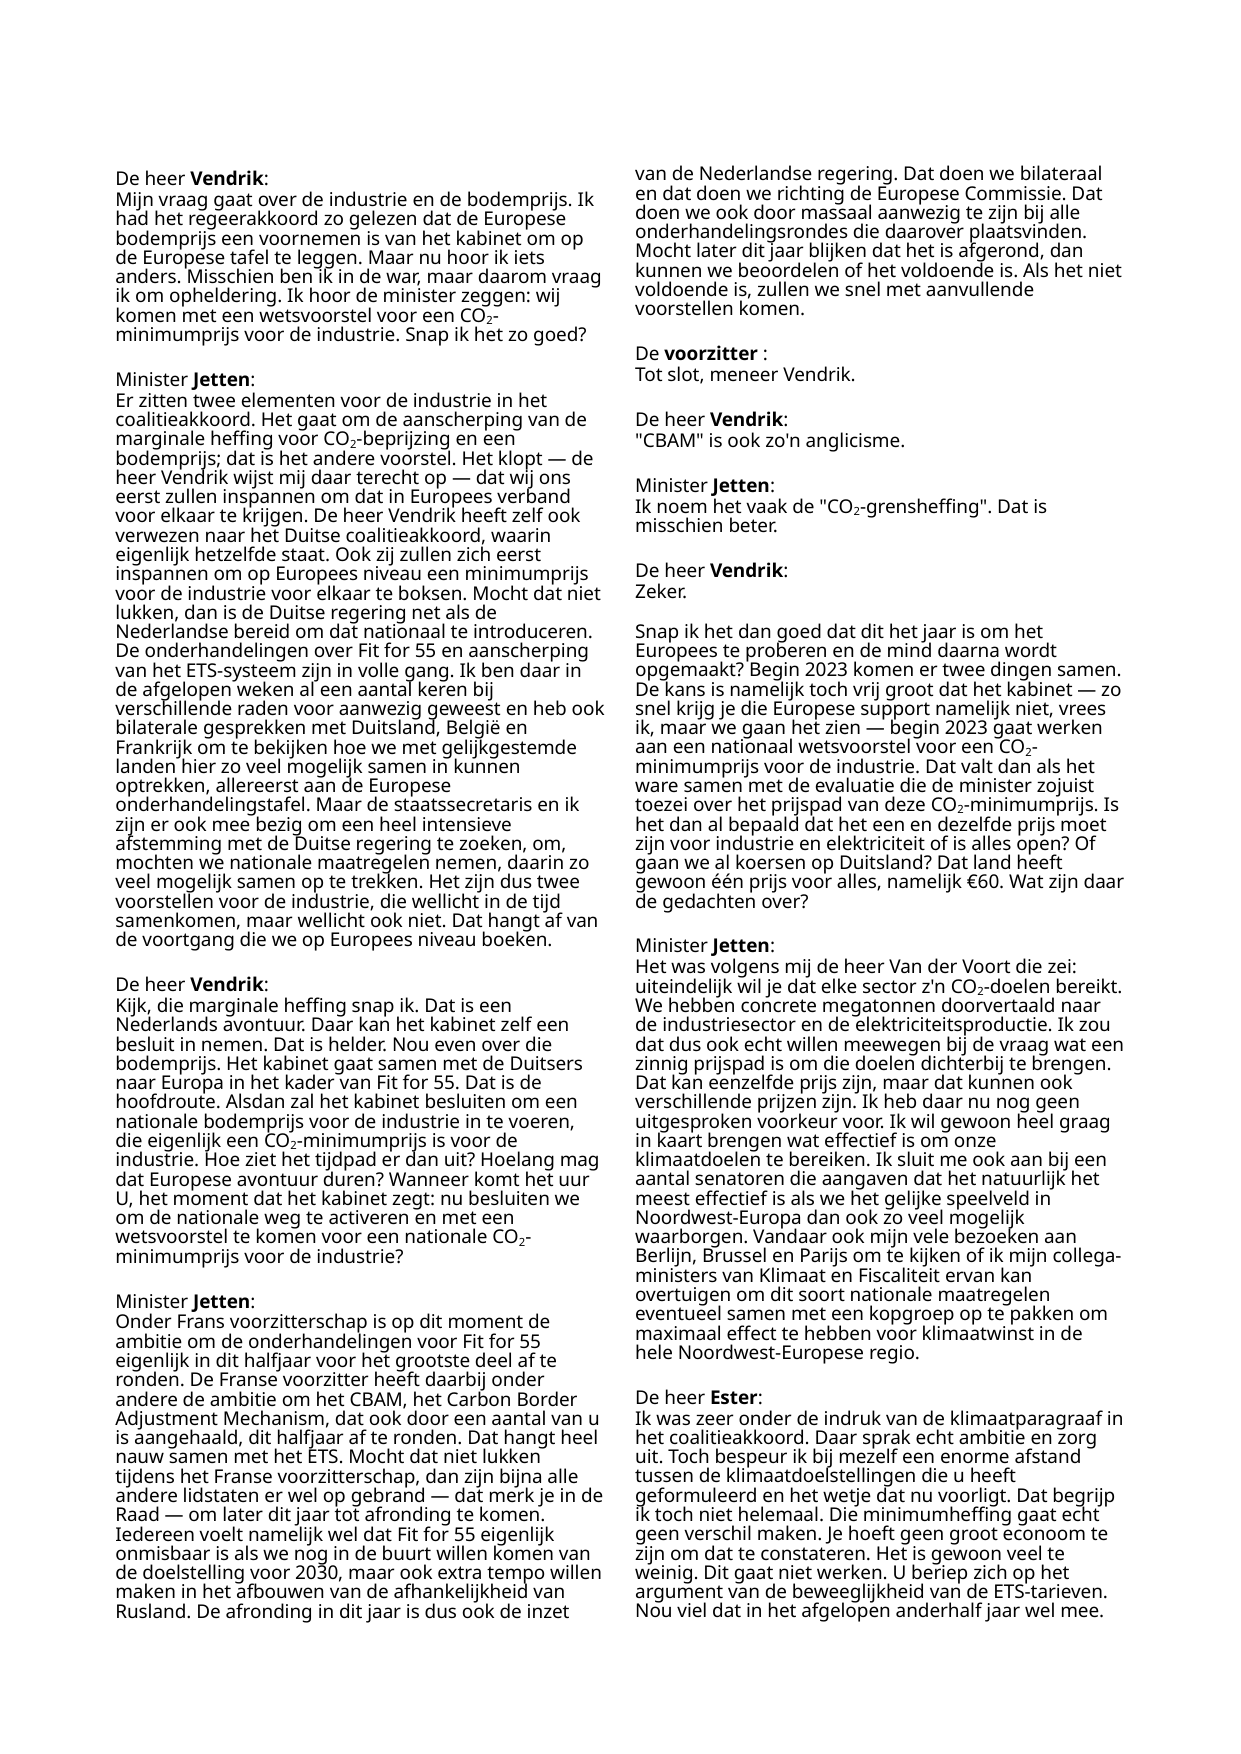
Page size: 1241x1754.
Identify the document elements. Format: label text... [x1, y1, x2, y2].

text Onder Frans voorzitterschap is op dit moment de ambitie om de onderhandelingen voor Fit for 55 eigenlijk in dit halfjaar voor het grootste deel af te ronden. De Franse voorzitter heeft daarbij onder andere de ambitie om het CBAM, het Carbon Border Adjustment Mechanism, dat ook door een aantal van u is aangehaald, dit halfjaar af te ronden. Dat hangt heel nauw samen met het ETS. Mocht dat niet lukken tijdens het Franse voorzitterschap, dan zijn bijna alle andere lidstaten er wel op gebrand — dat merk je in de Raad — om later dit jaar tot afronding te komen. Iedereen voelt namelijk wel dat Fit for 55 eigenlijk onmisbaar is als we nog in de buurt willen komen van de doelstelling voor 2030, maar ook extra tempo willen maken in het afbouwen van de afhankelijkheid van Rusland. De afronding in dit jaar is dus ook de inzet [115, 1313, 605, 1622]
text Snap ik het dan goed dat dit het jaar is om het Europees te proberen en de mind daarna wordt opgemaakt? Begin 2023 komen er twee dingen samen. De kans is namelijk toch vrij groot dat het kabinet — zo snel krijg je die Europese support namelijk niet, vrees ik, maar we gaan het zien — begin 2023 gaat werken aan een nationaal wetsvoorstel voor een CO2-minimumprijs voor de industrie. Dat valt dan als het ware samen met de evaluatie die de minister zojuist toezei over het prijspad van deze CO2-minimumprijs. Is het dan al bepaald dat het een en dezelfde prijs moet zijn voor industrie en elektriciteit of is alles open? Of gaan we al koersen op Duitsland? Dat land heeft gewoon één prijs voor alles, namelijk €60. Wat zijn daar de gedachten over? [635, 623, 1125, 912]
text Tot slot, meneer Vendrik. [635, 366, 1125, 385]
text van de Nederlandse regering. Dat doen we bilateraal en dat doen we richting de Europese Commissie. Dat doen we ook door massaal aanwezig te zijn bij alle onderhandelingsrondes die daarover plaatsvinden. Mocht later dit jaar blijken dat het is afgerond, dan kunnen we beoordelen of het voldoende is. Als het niet voldoende is, zullen we snel met aanvullende voorstellen komen. [635, 165, 1125, 319]
text De heer Vendrik: [635, 557, 1125, 583]
text Minister Jetten: [115, 1288, 605, 1313]
text Ik was zeer onder de indruk van de klimaatparagraaf in het coalitieakkoord. Daar sprak echt ambitie en zorg uit. Toch bespeur ik bij mezelf een enorme afstand tussen de klimaatdoelstellingen die u heeft geformuleerd en het wetje dat nu voorligt. Dat begrijp ik toch niet helemaal. Die minimumheffing gaat echt geen verschil maken. Je hoeft geen groot econoom te zijn om dat te constateren. Het is gewoon veel te weinig. Dit gaat niet werken. U beriep zich op het argument van de beweeglijkheid van de ETS-tarieven. Nou viel dat in het afgelopen anderhalf jaar wel mee. [635, 1410, 1125, 1622]
text Ik noem het vaak de "CO2-grensheffing". Dat is misschien beter. [635, 498, 1125, 536]
text Minister Jetten: [115, 366, 605, 392]
text De heer Ester: [635, 1384, 1125, 1410]
text Minister Jetten: [635, 933, 1125, 958]
text Het was volgens mij de heer Van der Voort die zei: uiteindelijk wil je dat elke sector z'n CO2-doelen bereikt. We hebben concrete megatonnen doorvertaald naar de industriesector en de elektriciteitsproductie. Ik zou dat dus ook echt willen meewegen bij de vraag wat een zinnig prijspad is om die doelen dichterbij te brengen. Dat kan eenzelfde prijs zijn, maar dat kunnen ook verschillende prijzen zijn. Ik heb daar nu nog geen uitgesproken voorkeur voor. Ik wil gewoon heel graag in kaart brengen wat effectief is om onze klimaatdoelen te bereiken. Ik sluit me ook aan bij een aantal senatoren die aangaven dat het natuurlijk het meest effectief is als we het gelijke speelveld in Noordwest-Europa dan ook zo veel mogelijk waarborgen. Vandaar ook mijn vele bezoeken aan Berlijn, Brussel en Parijs om te kijken of ik mijn collega-ministers van Klimaat en Fiscaliteit ervan kan overtuigen om dit soort nationale maatregelen eventueel samen met een kopgroep op te pakken om maximaal effect te hebben voor klimaatwinst in de hele Noordwest-Europese regio. [635, 958, 1125, 1363]
text De heer Vendrik: [115, 971, 605, 997]
text Minister Jetten: [635, 472, 1125, 498]
text Zeker. [635, 583, 1125, 602]
text De voorzitter : [635, 340, 1125, 366]
text De heer Vendrik: [115, 165, 605, 191]
text Er zitten twee elementen voor de industrie in het coalitieakkoord. Het gaat om de aanscherping van de marginale heffing voor CO2-beprijzing en een bodemprijs; dat is het andere voorstel. Het klopt — de heer Vendrik wijst mij daar terecht op — dat wij ons eerst zullen inspannen om dat in Europees verband voor elkaar te krijgen. De heer Vendrik heeft zelf ook verwezen naar het Duitse coalitieakkoord, waarin eigenlijk hetzelfde staat. Ook zij zullen zich eerst inspannen om op Europees niveau een minimumprijs voor de industrie voor elkaar te boksen. Mocht dat niet lukken, dan is de Duitse regering net als de Nederlandse bereid om dat nationaal te introduceren. De onderhandelingen over Fit for 55 en aanscherping van het ETS-systeem zijn in volle gang. Ik ben daar in de afgelopen weken al een aantal keren bij verschillende raden voor aanwezig geweest en heb ook bilaterale gesprekken met Duitsland, België en Frankrijk om te bekijken hoe we met gelijkgestemde landen hier zo veel mogelijk samen in kunnen optrekken, allereerst aan de Europese onderhandelingstafel. Maar de staatssecretaris en ik zijn er ook mee bezig om een heel intensieve afstemming met de Duitse regering te zoeken, om, mochten we nationale maatregelen nemen, daarin zo veel mogelijk samen op te trekken. Het zijn dus twee voorstellen voor de industrie, die wellicht in de tijd samenkomen, maar wellicht ook niet. Dat hangt af van de voortgang die we op Europees niveau boeken. [115, 392, 605, 951]
text Kijk, die marginale heffing snap ik. Dat is een Nederlands avontuur. Daar kan het kabinet zelf een besluit in nemen. Dat is helder. Nou even over die bodemprijs. Het kabinet gaat samen met de Duitsers naar Europa in het kader van Fit for 55. Dat is de hoofdroute. Alsdan zal het kabinet besluiten om een nationale bodemprijs voor de industrie in te voeren, die eigenlijk een CO2-minimumprijs is voor de industrie. Hoe ziet het tijdpad er dan uit? Hoelang mag dat Europese avontuur duren? Wanneer komt het uur U, het moment dat het kabinet zegt: nu besluiten we om de nationale weg te activeren en met een wetsvoorstel te komen voor een nationale CO2-minimumprijs voor de industrie? [115, 997, 605, 1267]
text "CBAM" is ook zo'n anglicisme. [635, 432, 1125, 451]
text De heer Vendrik: [635, 406, 1125, 432]
text Mijn vraag gaat over de industrie en de bodemprijs. Ik had het regeerakkoord zo gelezen dat de Europese bodemprijs een voornemen is van het kabinet om op de Europese tafel te leggen. Maar nu hoor ik iets anders. Misschien ben ik in de war, maar daarom vraag ik om opheldering. Ik hoor de minister zeggen: wij komen met een wetsvoorstel voor een CO2-minimumprijs voor de industrie. Snap ik het zo goed? [115, 191, 605, 345]
